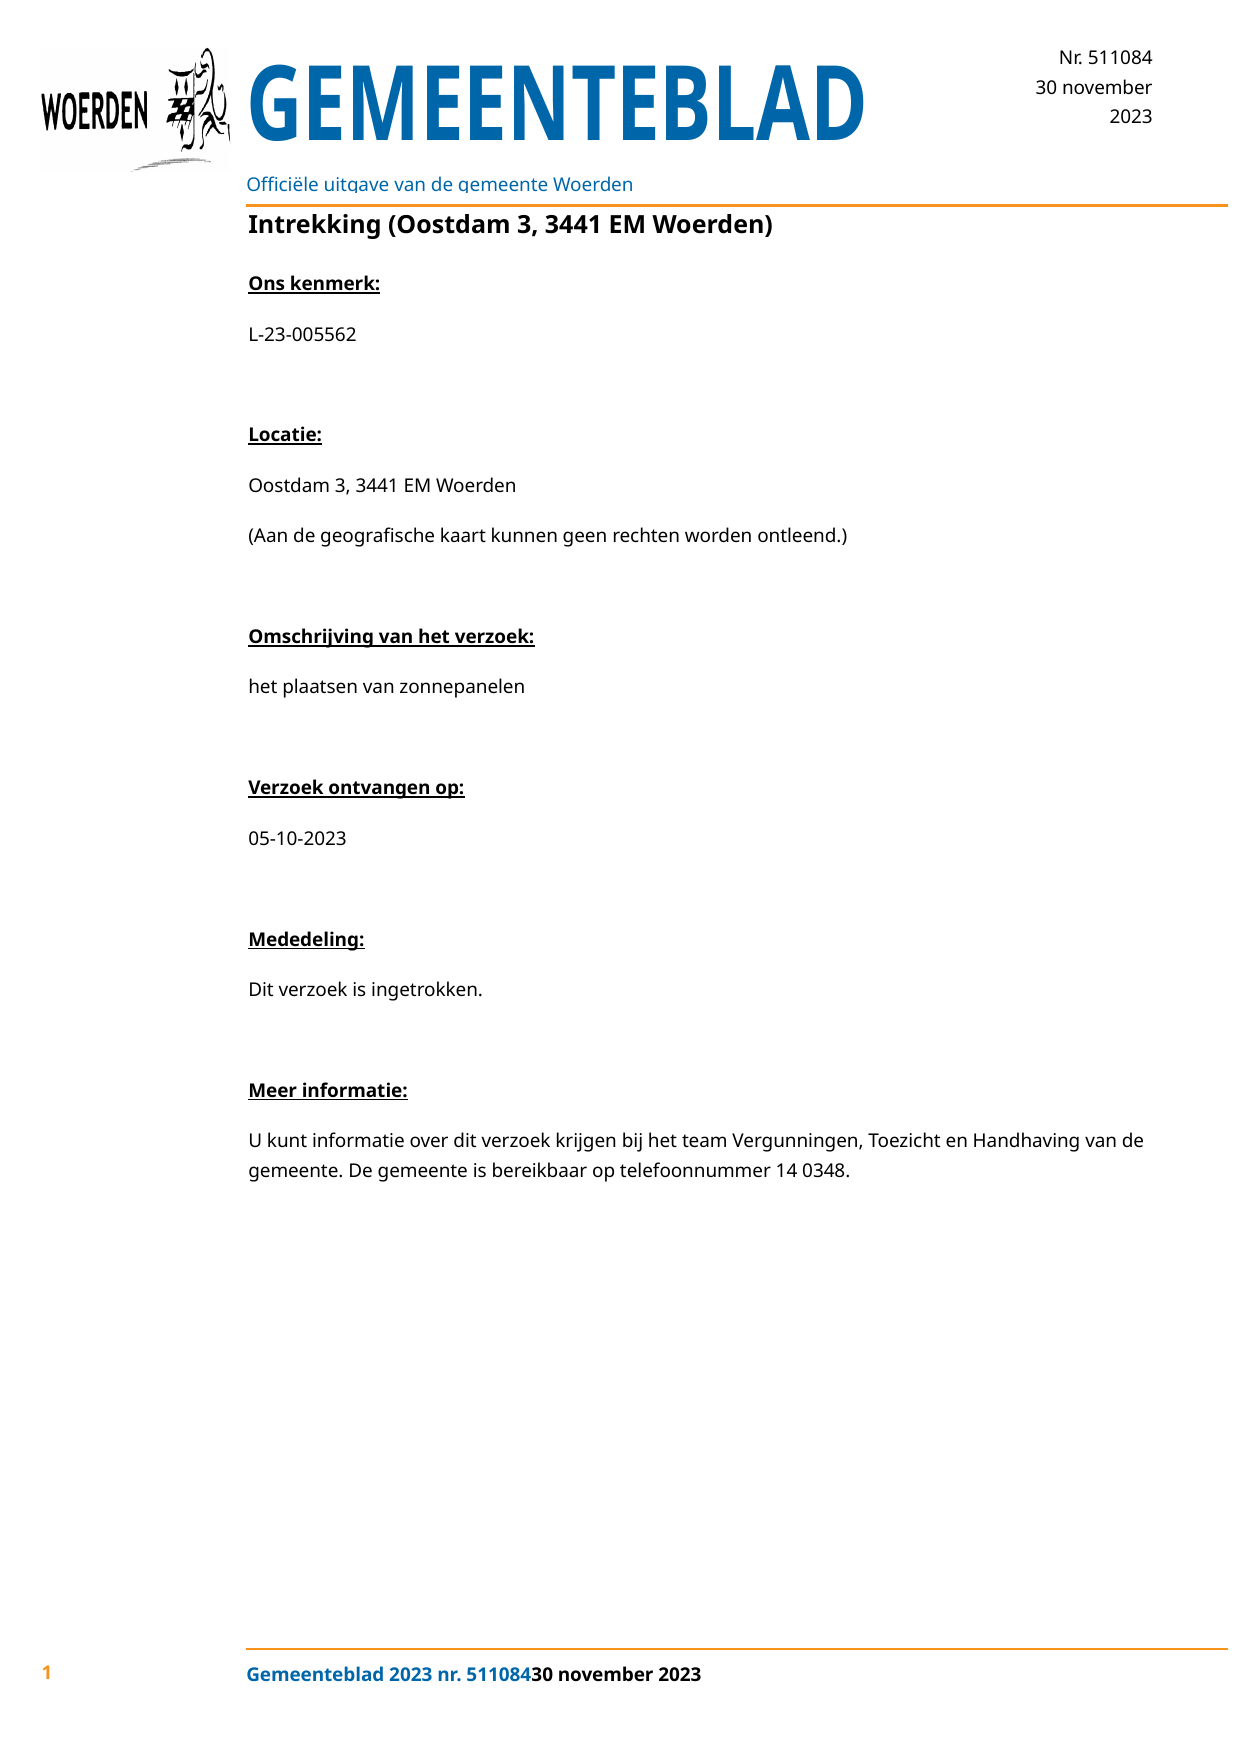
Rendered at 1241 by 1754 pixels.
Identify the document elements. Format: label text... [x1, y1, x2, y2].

text Omschrijving van het verzoek: [248, 623, 1152, 649]
text Ons kenmerk: [248, 270, 1152, 296]
text Mededeling: [248, 926, 1152, 951]
text Locatie: [248, 422, 1152, 447]
text 05-10-2023 [248, 825, 1152, 851]
text Dit verzoek is ingetrokken. [248, 976, 1152, 1002]
picture [41, 47, 231, 172]
text U kunt informatie over dit verzoek krijgen bij het team Vergunningen, Toezicht en Handhaving van de gemeente. De gemeente is bereikbaar op telefoonnummer 14 0348. [248, 1127, 1152, 1183]
text Verzoek ontvangen op: [248, 774, 1152, 800]
text Intrekking (Oostdam 3, 3441 EM Woerden) [248, 207, 1152, 241]
text Oostdam 3, 3441 EM Woerden [248, 472, 1152, 498]
text het plaatsen van zonnepanelen [248, 674, 1152, 699]
text L-23-005562 [248, 321, 1152, 346]
text (Aan de geografische kaart kunnen geen rechten worden ontleend.) [248, 522, 1152, 548]
text Meer informatie: [248, 1077, 1152, 1103]
